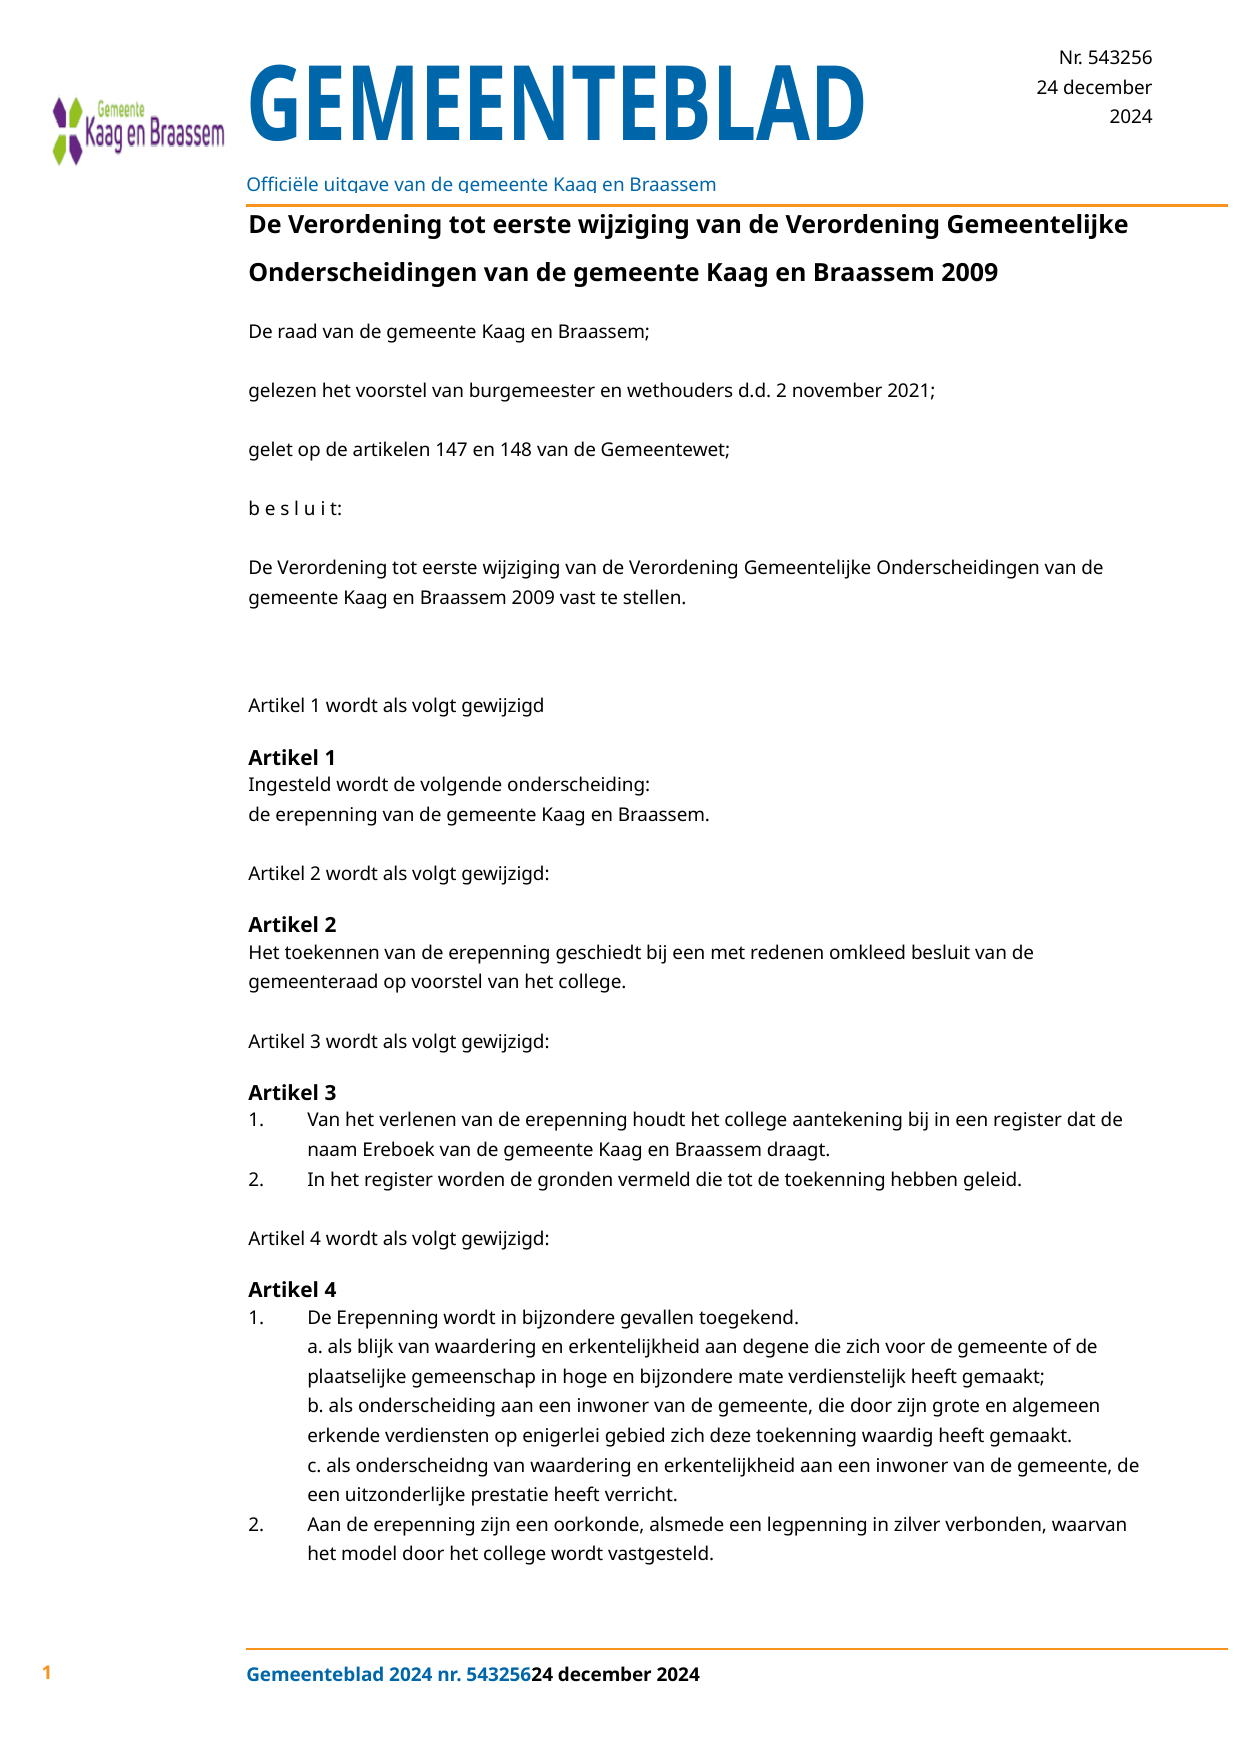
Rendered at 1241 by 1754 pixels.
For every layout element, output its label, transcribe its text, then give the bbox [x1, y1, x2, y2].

text De raad van de gemeente Kaag en Braassem; [248, 318, 1152, 344]
text Artikel 4 wordt als volgt gewijzigd: [248, 1225, 1152, 1251]
text De Verordening tot eerste wijziging van de Verordening Gemeentelijke Onderscheidingen van de gemeente Kaag en Braassem 2009 [248, 207, 1152, 288]
text gelezen het voorstel van burgemeester en wethouders d.d. 2 november 2021; [248, 377, 1152, 403]
list c. als onderscheidng van waardering en erkentelijkheid aan een inwoner van de gemeente, de een uitzonderlijke prestatie heeft verricht. [248, 1452, 1152, 1507]
list De Erepenning wordt in bijzondere gevallen toegekend. [248, 1304, 1152, 1329]
text Artikel 3 [248, 1078, 1152, 1107]
text Artikel 2 [248, 911, 1152, 939]
text Artikel 3 wordt als volgt gewijzigd: [248, 1028, 1152, 1053]
text b e s l u i t: [248, 495, 1152, 521]
text Artikel 1 [248, 743, 1152, 771]
picture [41, 47, 231, 172]
text gelet op de artikelen 147 en 148 van de Gemeentewet; [248, 436, 1152, 462]
text Het toekennen van de erepenning geschiedt bij een met redenen omkleed besluit van de gemeenteraad op voorstel van het college. [248, 939, 1152, 994]
list In het register worden de gronden vermeld die tot de toekenning hebben geleid. [248, 1166, 1152, 1192]
text Artikel 4 [248, 1275, 1152, 1304]
list Van het verlenen van de erepenning houdt het college aantekening bij in een register dat de naam Ereboek van de gemeente Kaag en Braassem draagt. [248, 1107, 1152, 1162]
list Aan de erepenning zijn een oorkonde, alsmede een legpenning in zilver verbonden, waarvan het model door het college wordt vastgesteld. [248, 1511, 1152, 1566]
text Ingesteld wordt de volgende onderscheiding: [248, 771, 1152, 797]
text Artikel 1 wordt als volgt gewijzigd [248, 693, 1152, 718]
text De Verordening tot eerste wijziging van de Verordening Gemeentelijke Onderscheidingen van de gemeente Kaag en Braassem 2009 vast te stellen. [248, 554, 1152, 610]
text de erepenning van de gemeente Kaag en Braassem. [248, 801, 1152, 827]
list b. als onderscheiding aan een inwoner van de gemeente, die door zijn grote en algemeen erkende verdiensten op enigerlei gebied zich deze toekenning waardig heeft gemaakt. [248, 1393, 1152, 1448]
text Artikel 2 wordt als volgt gewijzigd: [248, 860, 1152, 886]
list a. als blijk van waardering en erkentelijkheid aan degene die zich voor de gemeente of de plaatselijke gemeenschap in hoge en bijzondere mate verdienstelijk heeft gemaakt; [248, 1333, 1152, 1389]
